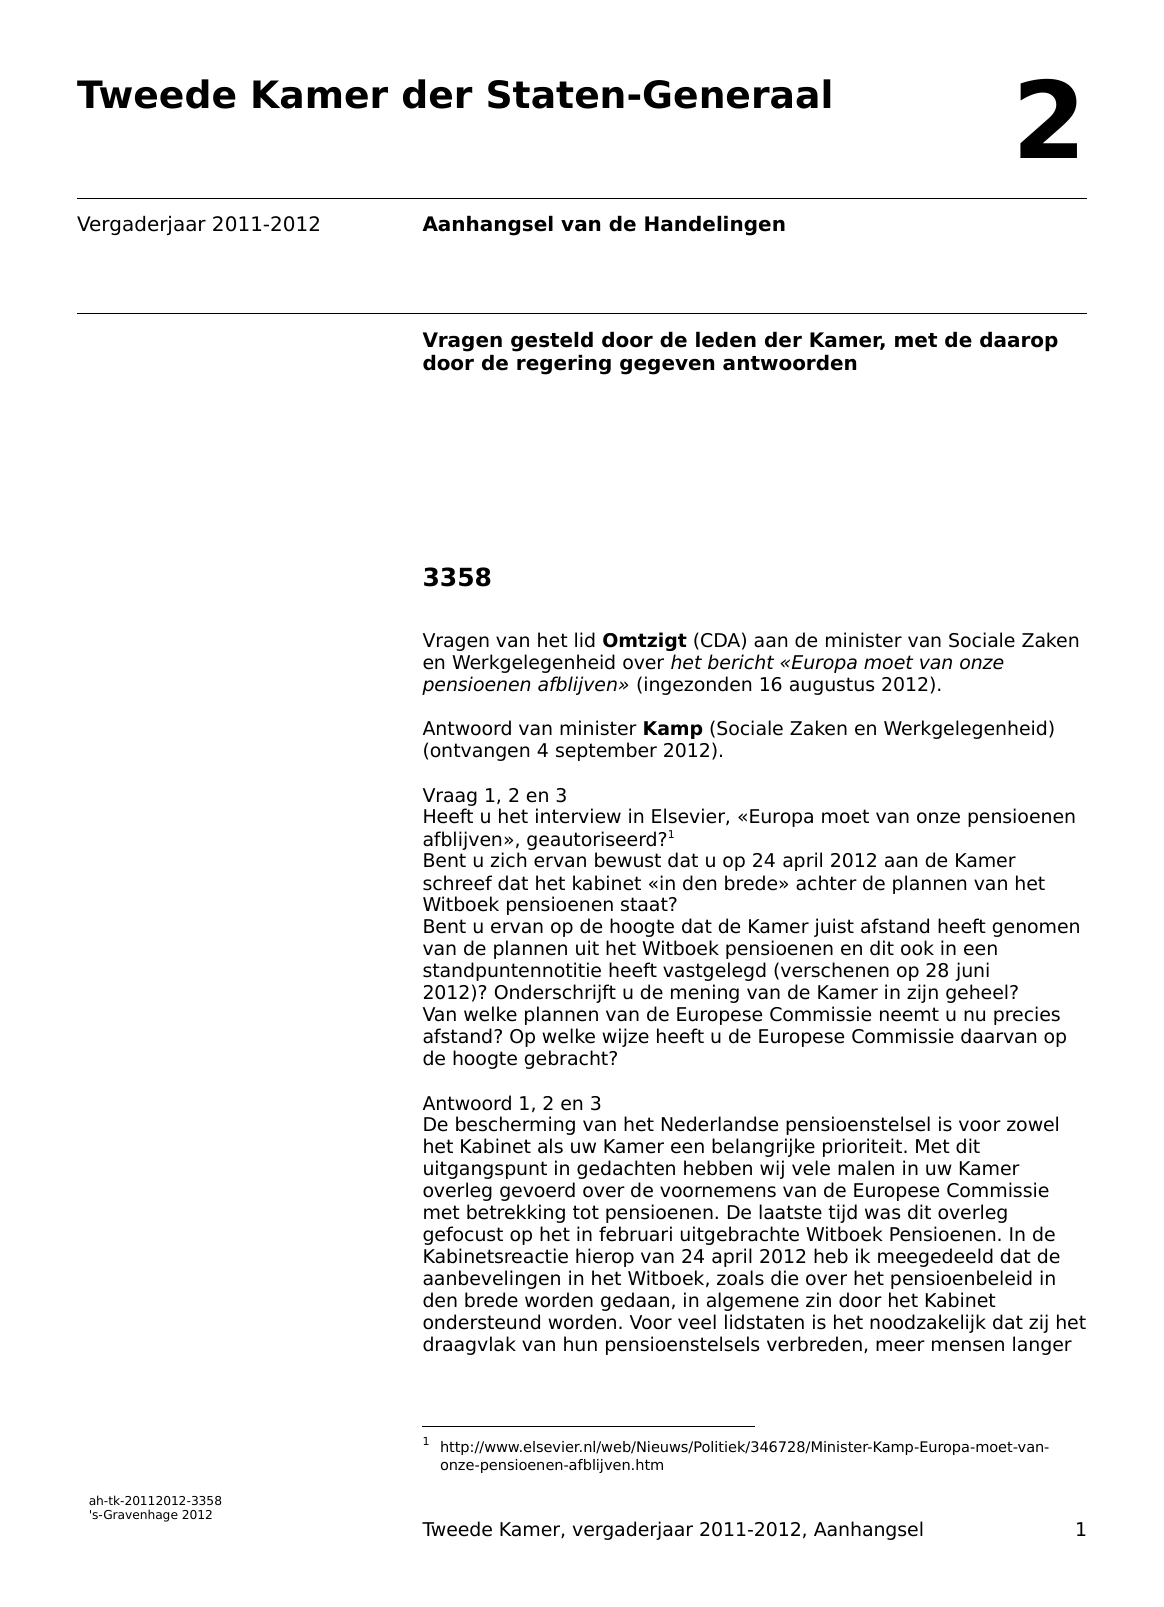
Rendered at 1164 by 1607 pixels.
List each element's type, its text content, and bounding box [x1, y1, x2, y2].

table_cell [77, 314, 422, 375]
text Vraag 1, 2 en 3 [422, 784, 1087, 806]
text Vragen van het lid Omtzigt (CDA) aan de minister van Sociale Zaken en Werkgelegenheid over het bericht «Europa moet van onze pensioenen afblijven» (ingezonden 16 augustus 2012). [422, 630, 1087, 696]
table_cell Vergaderjaar 2011-2012 [77, 199, 422, 313]
table_header Tweede Kamer der Staten-Generaal [77, 59, 886, 198]
text De bescherming van het Nederlandse pensioenstelsel is voor zowel het Kabinet als uw Kamer een belangrijke prioriteit. Met dit uitgangspunt in gedachten hebben wij vele malen in uw Kamer overleg gevoerd over de voornemens van de Europese Commissie met betrekking tot pensioenen. De laatste tijd was dit overleg gefocust op het in februari uitgebrachte Witboek Pensioenen. In de Kabinetsreactie hierop van 24 april 2012 heb ik meegedeeld dat de aanbevelingen in het Witboek, zoals die over het pensioenbeleid in den brede worden gedaan, in algemene zin door het Kabinet ondersteund worden. Voor veel lidstaten is het noodzakelijk dat zij het draagvlak van hun pensioenstelsels verbreden, meer mensen langer [422, 1114, 1087, 1356]
table_header 2 [886, 59, 1087, 198]
text Bent u zich ervan bewust dat u op 24 april 2012 aan de Kamer schreef dat het kabinet «in den brede» achter de plannen van het Witboek pensioenen staat? [422, 850, 1087, 916]
text Heeft u het interview in Elsevier, «Europa moet van onze pensioenen afblijven», geautoriseerd? [422, 806, 1087, 850]
text http://www.elsevier.nl/web/Nieuws/Politiek/346728/Minister-Kamp-Europa-moet-van-onze-pensioenen-afblijven.htm [422, 1435, 1087, 1474]
table_cell Aanhangsel van de Handelingen [422, 199, 1087, 313]
text ah-tk-20112012-3358 [88, 1494, 323, 1508]
text Van welke plannen van de Europese Commissie neemt u nu precies afstand? Op welke wijze heeft u de Europese Commissie daarvan op de hoogte gebracht? [422, 1004, 1087, 1070]
text Bent u ervan op de hoogte dat de Kamer juist afstand heeft genomen van de plannen uit het Witboek pensioenen en dit ook in een standpuntennotitie heeft vastgelegd (verschenen op 28 juni 2012)? Onderschrijft u de mening van de Kamer in zijn geheel? [422, 916, 1087, 1004]
text Antwoord van minister Kamp (Sociale Zaken en Werkgelegenheid) (ontvangen 4 september 2012). [422, 718, 1087, 762]
table_cell Vragen gesteld door de leden der Kamer, met de daarop door de regering gegeven antwoorden [422, 314, 1087, 375]
text 's-Gravenhage 2012 [88, 1508, 323, 1522]
text 3358 [422, 563, 1087, 592]
text Antwoord 1, 2 en 3 [422, 1092, 1087, 1114]
